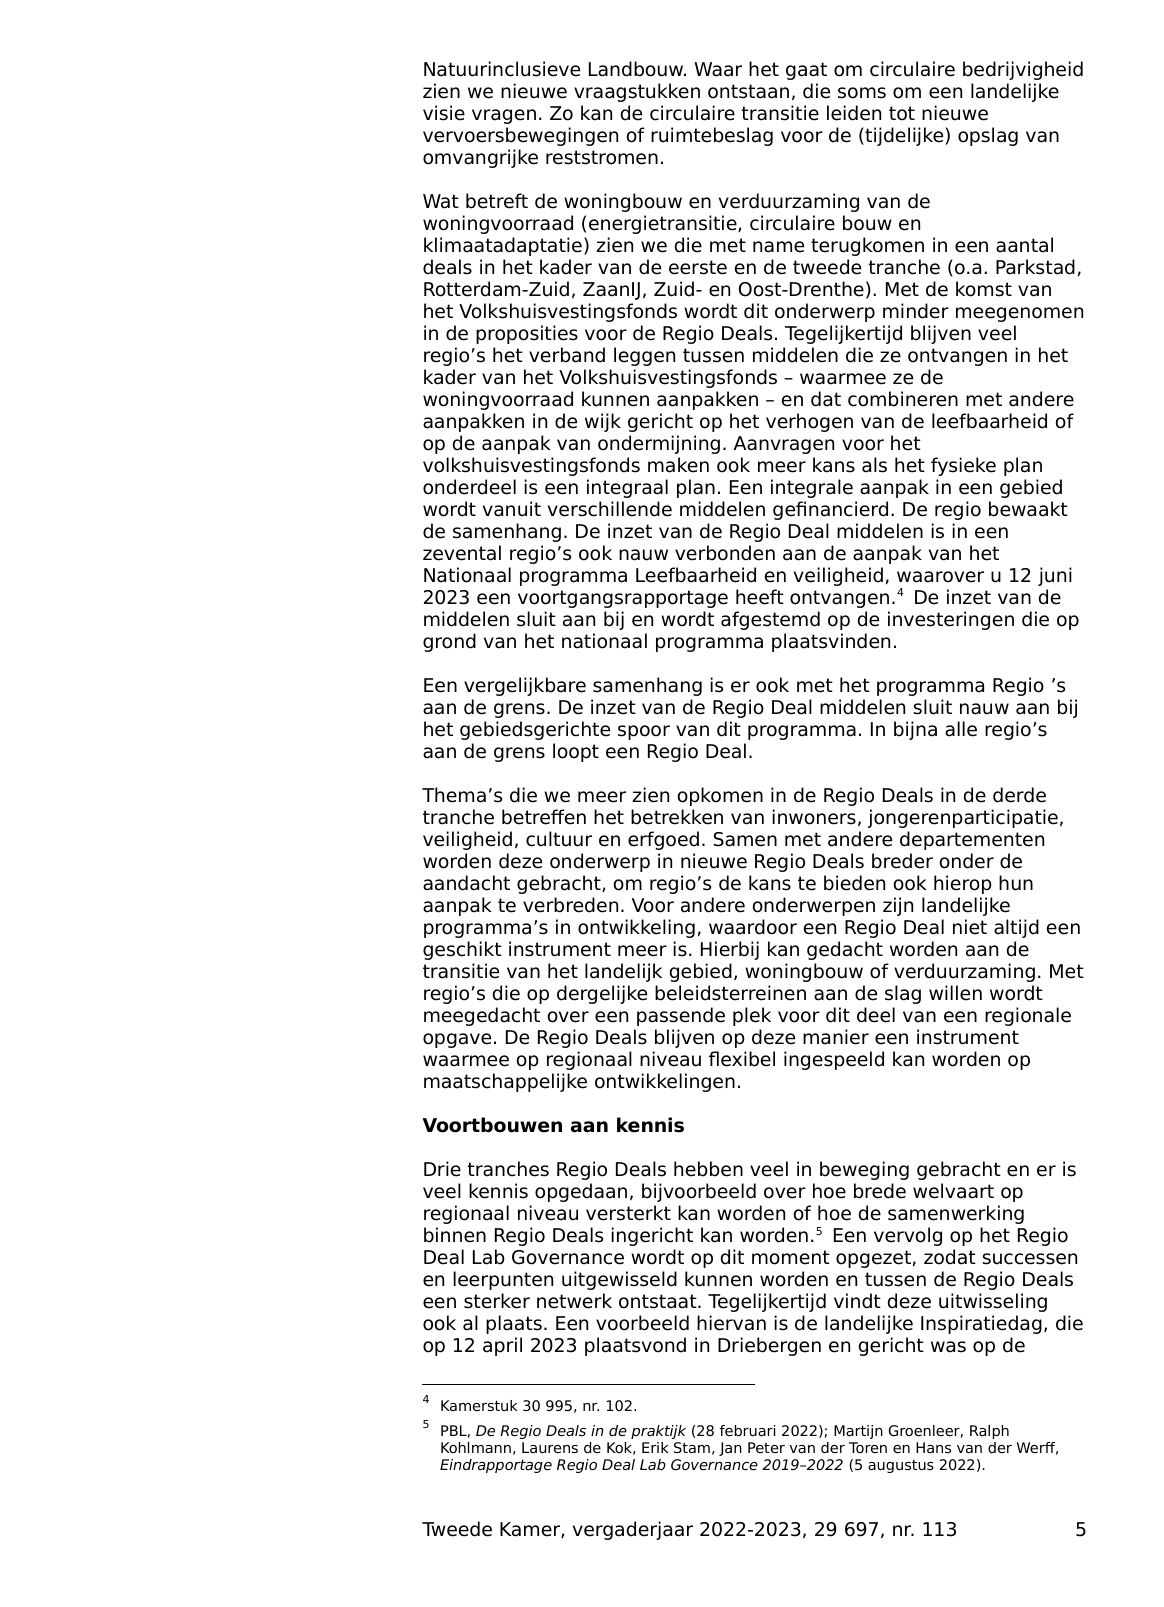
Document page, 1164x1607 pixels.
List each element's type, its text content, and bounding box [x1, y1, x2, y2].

text PBL, De Regio Deals in de praktijk (28 februari 2022); Martijn Groenleer, Ralph Kohlmann, Laurens de Kok, Erik Stam, Jan Peter van der Toren en Hans van der Werff, Eindrapportage Regio Deal Lab Governance 2019–2022 (5 augustus 2022). [422, 1418, 1087, 1474]
subtitle Voortbouwen aan kennis [422, 1115, 1087, 1137]
text Wat betreft de woningbouw en verduurzaming van de woningvoorraad (energietransitie, circulaire bouw en klimaatadaptatie) zien we die met name terugkomen in een aantal deals in het kader van de eerste en de tweede tranche (o.a. Parkstad, Rotterdam-Zuid, ZaanIJ, Zuid- en Oost-Drenthe). Met de komst van het Volkshuisvestingsfonds wordt dit onderwerp minder meegenomen in de proposities voor de Regio Deals. Tegelijkertijd blijven veel regio’s het verband leggen tussen middelen die ze ontvangen in het kader van het Volkshuisvestingsfonds – waarmee ze de woningvoorraad kunnen aanpakken – en dat combineren met andere aanpakken in de wijk gericht op het verhogen van de leefbaarheid of op de aanpak van ondermijning. Aanvragen voor het volkshuisvestingsfonds maken ook meer kans als het fysieke plan onderdeel is een integraal plan. Een integrale aanpak in een gebied wordt vanuit verschillende middelen gefinancierd. De regio bewaakt de samenhang. De inzet van de Regio Deal middelen is in een zevental regio’s ook nauw verbonden aan de aanpak van het Nationaal programma Leefbaarheid en veiligheid, waarover u 12 juni 2023 een voortgangsrapportage heeft ontvangen. De inzet van de middelen sluit aan bij en wordt afgestemd op de investeringen die op grond van het nationaal programma plaatsvinden. [422, 191, 1087, 653]
text Drie tranches Regio Deals hebben veel in beweging gebracht en er is veel kennis opgedaan, bijvoorbeeld over hoe brede welvaart op regionaal niveau versterkt kan worden of hoe de samenwerking binnen Regio Deals ingericht kan worden. Een vervolg op het Regio Deal Lab Governance wordt op dit moment opgezet, zodat successen en leerpunten uitgewisseld kunnen worden en tussen de Regio Deals een sterker netwerk ontstaat. Tegelijkertijd vindt deze uitwisseling ook al plaats. Een voorbeeld hiervan is de landelijke Inspiratiedag, die op 12 april 2023 plaatsvond in Driebergen en gericht was op de [422, 1159, 1087, 1357]
text Natuurinclusieve Landbouw. Waar het gaat om circulaire bedrijvigheid zien we nieuwe vraagstukken ontstaan, die soms om een landelijke visie vragen. Zo kan de circulaire transitie leiden tot nieuwe vervoersbewegingen of ruimtebeslag voor de (tijdelijke) opslag van omvangrijke reststromen. [422, 59, 1087, 169]
text Thema’s die we meer zien opkomen in de Regio Deals in de derde tranche betreffen het betrekken van inwoners, jongerenparticipatie, veiligheid, cultuur en erfgoed. Samen met andere departementen worden deze onderwerp in nieuwe Regio Deals breder onder de aandacht gebracht, om regio’s de kans te bieden ook hierop hun aanpak te verbreden. Voor andere onderwerpen zijn landelijke programma’s in ontwikkeling, waardoor een Regio Deal niet altijd een geschikt instrument meer is. Hierbij kan gedacht worden aan de transitie van het landelijk gebied, woningbouw of verduurzaming. Met regio’s die op dergelijke beleidsterreinen aan de slag willen wordt meegedacht over een passende plek voor dit deel van een regionale opgave. De Regio Deals blijven op deze manier een instrument waarmee op regionaal niveau flexibel ingespeeld kan worden op maatschappelijke ontwikkelingen. [422, 785, 1087, 1093]
text Kamerstuk 30 995, nr. 102. [422, 1393, 1087, 1416]
text Een vergelijkbare samenhang is er ook met het programma Regio ’s aan de grens. De inzet van de Regio Deal middelen sluit nauw aan bij het gebiedsgerichte spoor van dit programma. In bijna alle regio’s aan de grens loopt een Regio Deal. [422, 675, 1087, 763]
